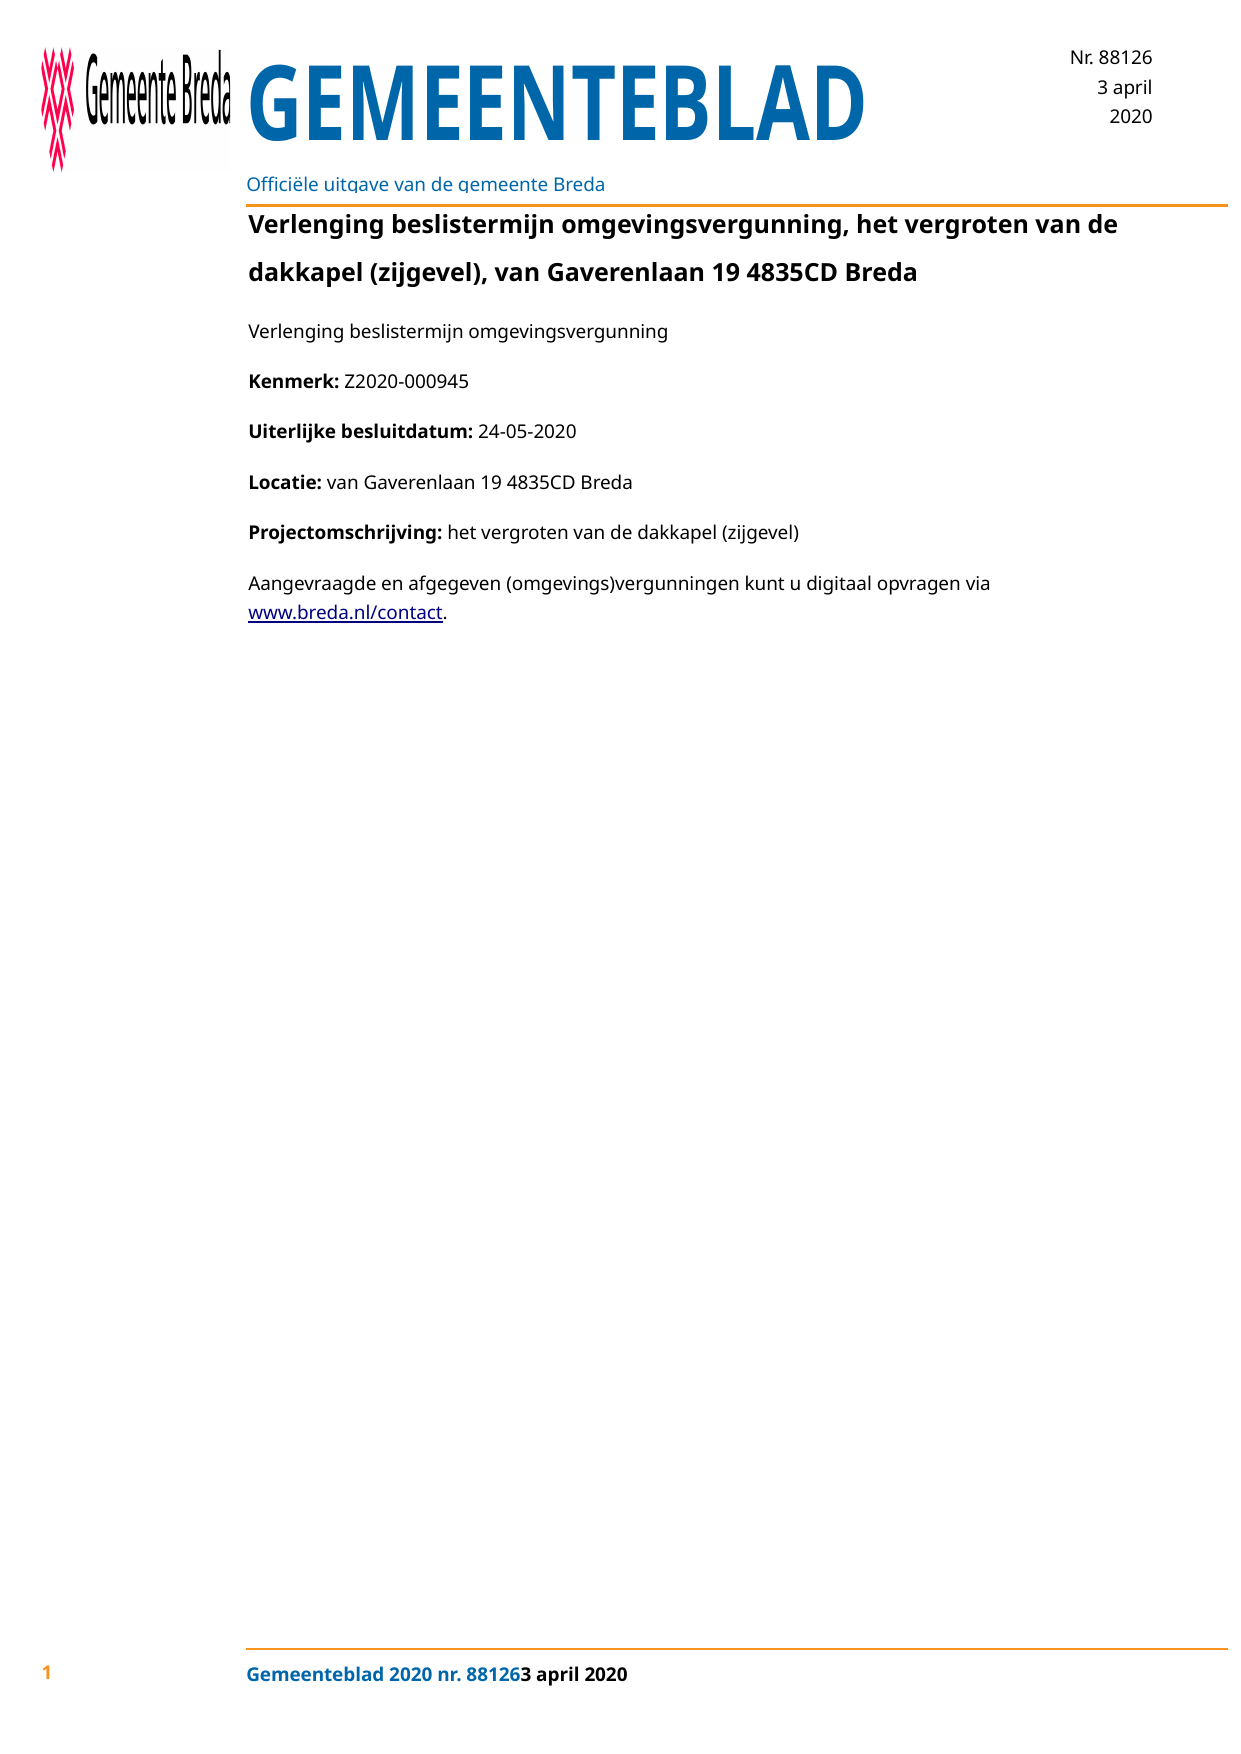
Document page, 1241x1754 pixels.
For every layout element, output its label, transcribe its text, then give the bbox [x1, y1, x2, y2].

text Locatie: van Gaverenlaan 19 4835CD Breda [248, 469, 1152, 495]
text Aangevraagde en afgegeven (omgevings)vergunningen kunt u digitaal opvragen via www.breda.nl/contact. [248, 570, 1152, 625]
picture [41, 47, 231, 172]
text Projectomschrijving: het vergroten van de dakkapel (zijgevel) [248, 519, 1152, 545]
text Verlenging beslistermijn omgevingsvergunning, het vergroten van de dakkapel (zijgevel), van Gaverenlaan 19 4835CD Breda [248, 207, 1152, 288]
text Kenmerk: Z2020-000945 [248, 368, 1152, 394]
text Verlenging beslistermijn omgevingsvergunning [248, 318, 1152, 344]
text Uiterlijke besluitdatum: 24-05-2020 [248, 419, 1152, 444]
